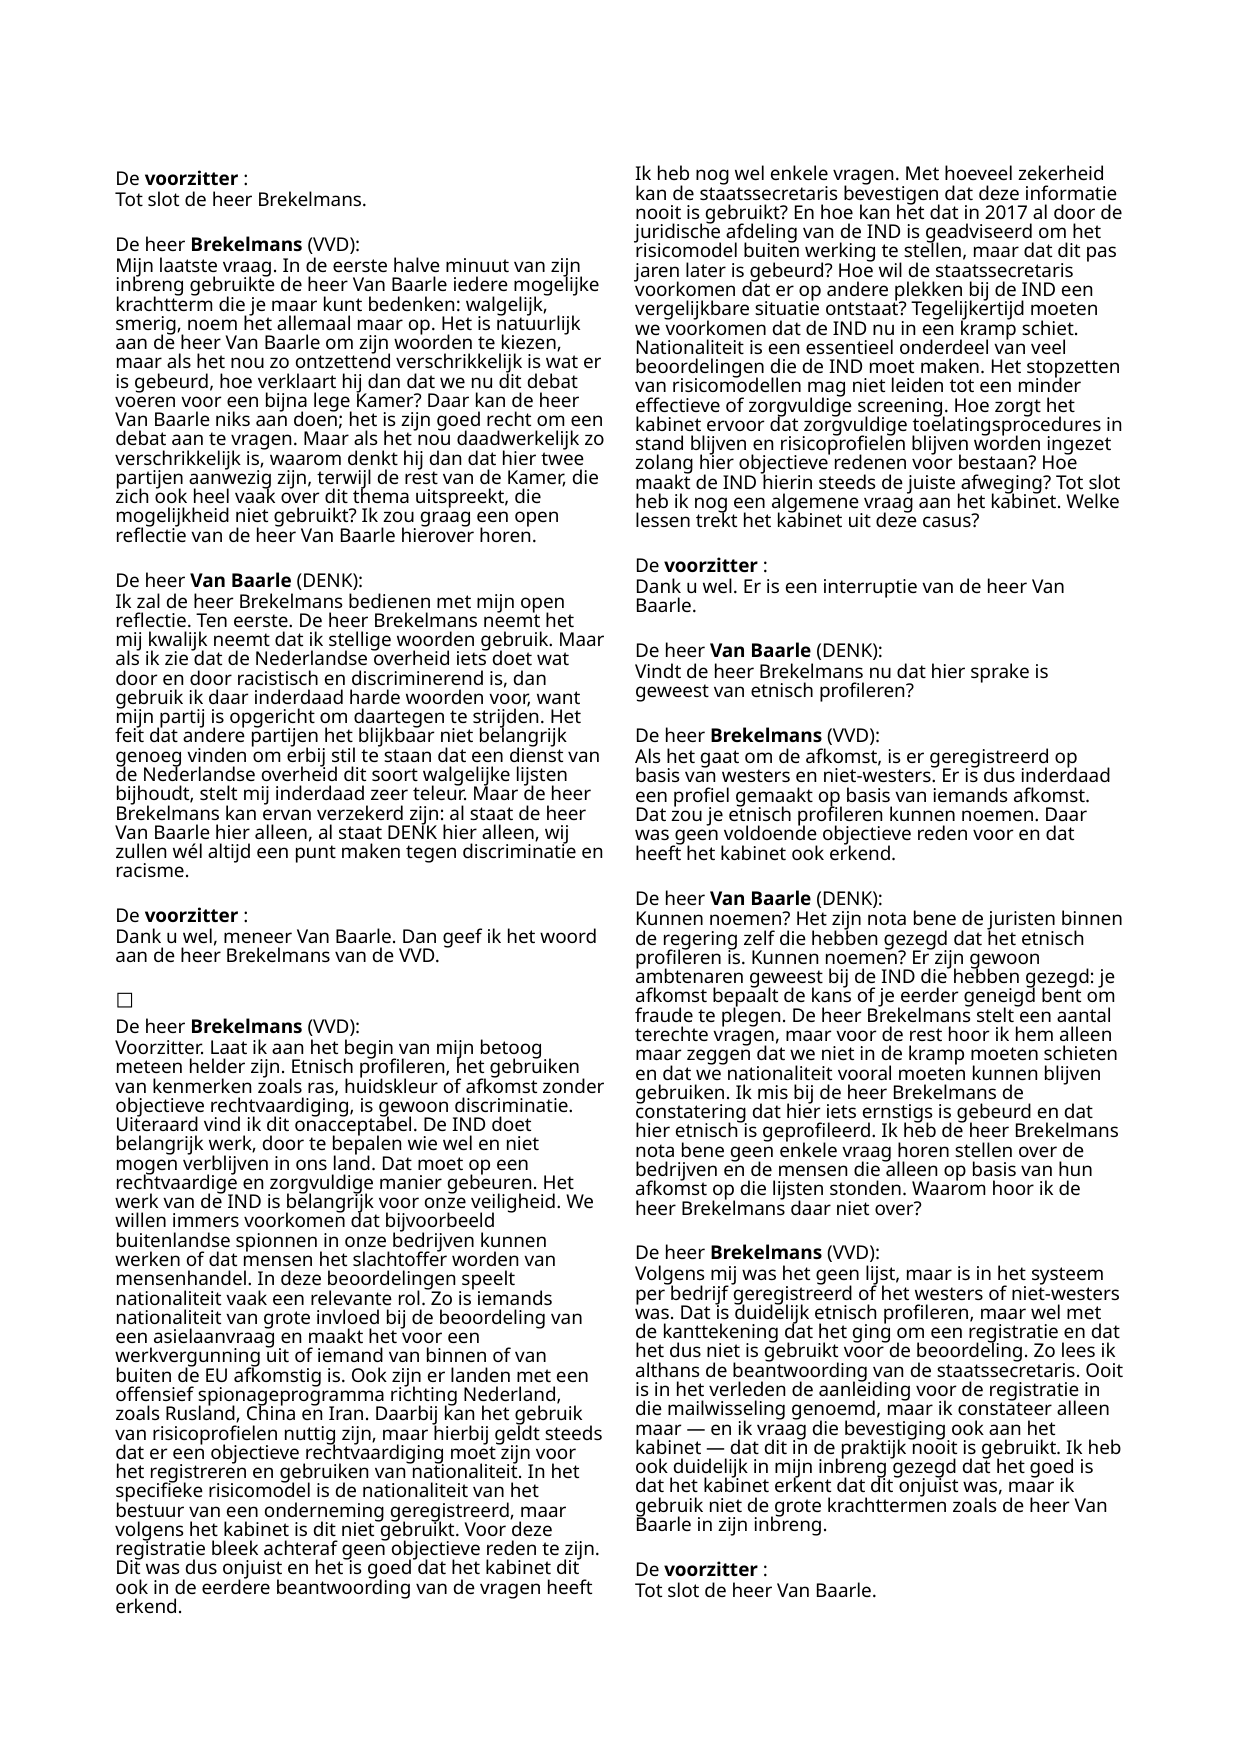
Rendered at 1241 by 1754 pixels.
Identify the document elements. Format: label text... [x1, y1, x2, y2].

text De voorzitter : [635, 552, 1125, 578]
text Ik zal de heer Brekelmans bedienen met mijn open reflectie. Ten eerste. De heer Brekelmans neemt het mij kwalijk neemt dat ik stellige woorden gebruik. Maar als ik zie dat de Nederlandse overheid iets doet wat door en door racistisch en discriminerend is, dan gebruik ik daar inderdaad harde woorden voor, want mijn partij is opgericht om daartegen te strijden. Het feit dat andere partijen het blijkbaar niet belangrijk genoeg vinden om erbij stil te staan dat een dienst van de Nederlandse overheid dit soort walgelijke lijsten bijhoudt, stelt mij inderdaad zeer teleur. Maar de heer Brekelmans kan ervan verzekerd zijn: al staat de heer Van Baarle hier alleen, al staat DENK hier alleen, wij zullen wél altijd een punt maken tegen discriminatie en racisme. [115, 593, 605, 882]
text De heer Van Baarle (DENK): [635, 637, 1125, 663]
text De voorzitter : [115, 902, 605, 928]
text De voorzitter : [115, 165, 605, 191]
text De heer Brekelmans (VVD): [115, 1013, 605, 1039]
text De heer Brekelmans (VVD): [115, 231, 605, 257]
text De heer Brekelmans (VVD): [635, 1239, 1125, 1265]
text Dank u wel, meneer Van Baarle. Dan geef ik het woord aan de heer Brekelmans van de VVD. [115, 928, 605, 967]
text Voorzitter. Laat ik aan het begin van mijn betoog meteen helder zijn. Etnisch profileren, het gebruiken van kenmerken zoals ras, huidskleur of afkomst zonder objectieve rechtvaardiging, is gewoon discriminatie. Uiteraard vind ik dit onacceptabel. De IND doet belangrijk werk, door te bepalen wie wel en niet mogen verblijven in ons land. Dat moet op een rechtvaardige en zorgvuldige manier gebeuren. Het werk van de IND is belangrijk voor onze veiligheid. We willen immers voorkomen dat bijvoorbeeld buitenlandse spionnen in onze bedrijven kunnen werken of dat mensen het slachtoffer worden van mensenhandel. In deze beoordelingen speelt nationaliteit vaak een relevante rol. Zo is iemands nationaliteit van grote invloed bij de beoordeling van een asielaanvraag en maakt het voor een werkvergunning uit of iemand van binnen of van buiten de EU afkomstig is. Ook zijn er landen met een offensief spionageprogramma richting Nederland, zoals Rusland, China en Iran. Daarbij kan het gebruik van risicoprofielen nuttig zijn, maar hierbij geldt steeds dat er een objectieve rechtvaardiging moet zijn voor het registreren en gebruiken van nationaliteit. In het specifieke risicomodel is de nationaliteit van het bestuur van een onderneming geregistreerd, maar volgens het kabinet is dit niet gebruikt. Voor deze registratie bleek achteraf geen objectieve reden te zijn. Dit was dus onjuist en het is goed dat het kabinet dit ook in de eerdere beantwoording van de vragen heeft erkend. [115, 1039, 605, 1617]
text Dank u wel. Er is een interruptie van de heer Van Baarle. [635, 578, 1125, 617]
text Mijn laatste vraag. In de eerste halve minuut van zijn inbreng gebruikte de heer Van Baarle iedere mogelijke krachtterm die je maar kunt bedenken: walgelijk, smerig, noem het allemaal maar op. Het is natuurlijk aan de heer Van Baarle om zijn woorden te kiezen, maar als het nou zo ontzettend verschrikkelijk is wat er is gebeurd, hoe verklaart hij dan dat we nu dit debat voeren voor een bijna lege Kamer? Daar kan de heer Van Baarle niks aan doen; het is zijn goed recht om een debat aan te vragen. Maar als het nou daadwerkelijk zo verschrikkelijk is, waarom denkt hij dan dat hier twee partijen aanwezig zijn, terwijl de rest van de Kamer, die zich ook heel vaak over dit thema uitspreekt, die mogelijkheid niet gebruikt? Ik zou graag een open reflectie van de heer Van Baarle hierover horen. [115, 257, 605, 546]
text ⬜ [115, 988, 605, 1013]
text Kunnen noemen? Het zijn nota bene de juristen binnen de regering zelf die hebben gezegd dat het etnisch profileren is. Kunnen noemen? Er zijn gewoon ambtenaren geweest bij de IND die hebben gezegd: je afkomst bepaalt de kans of je eerder geneigd bent om fraude te plegen. De heer Brekelmans stelt een aantal terechte vragen, maar voor de rest hoor ik hem alleen maar zeggen dat we niet in de kramp moeten schieten en dat we nationaliteit vooral moeten kunnen blijven gebruiken. Ik mis bij de heer Brekelmans de constatering dat hier iets ernstigs is gebeurd en dat hier etnisch is geprofileerd. Ik heb de heer Brekelmans nota bene geen enkele vraag horen stellen over de bedrijven en de mensen die alleen op basis van hun afkomst op die lijsten stonden. Waarom hoor ik de heer Brekelmans daar niet over? [635, 910, 1125, 1219]
text De heer Van Baarle (DENK): [635, 885, 1125, 910]
text Volgens mij was het geen lijst, maar is in het systeem per bedrijf geregistreerd of het westers of niet-westers was. Dat is duidelijk etnisch profileren, maar wel met de kanttekening dat het ging om een registratie en dat het dus niet is gebruikt voor de beoordeling. Zo lees ik althans de beantwoording van de staatssecretaris. Ooit is in het verleden de aanleiding voor de registratie in die mailwisseling genoemd, maar ik constateer alleen maar — en ik vraag die bevestiging ook aan het kabinet — dat dit in de praktijk nooit is gebruikt. Ik heb ook duidelijk in mijn inbreng gezegd dat het goed is dat het kabinet erkent dat dit onjuist was, maar ik gebruik niet de grote krachttermen zoals de heer Van Baarle in zijn inbreng. [635, 1265, 1125, 1535]
text Als het gaat om de afkomst, is er geregistreerd op basis van westers en niet-westers. Er is dus inderdaad een profiel gemaakt op basis van iemands afkomst. Dat zou je etnisch profileren kunnen noemen. Daar was geen voldoende objectieve reden voor en dat heeft het kabinet ook erkend. [635, 748, 1125, 864]
text Ik heb nog wel enkele vragen. Met hoeveel zekerheid kan de staatssecretaris bevestigen dat deze informatie nooit is gebruikt? En hoe kan het dat in 2017 al door de juridische afdeling van de IND is geadviseerd om het risicomodel buiten werking te stellen, maar dat dit pas jaren later is gebeurd? Hoe wil de staatssecretaris voorkomen dat er op andere plekken bij de IND een vergelijkbare situatie ontstaat? Tegelijkertijd moeten we voorkomen dat de IND nu in een kramp schiet. Nationaliteit is een essentieel onderdeel van veel beoordelingen die de IND moet maken. Het stopzetten van risicomodellen mag niet leiden tot een minder effectieve of zorgvuldige screening. Hoe zorgt het kabinet ervoor dat zorgvuldige toelatingsprocedures in stand blijven en risicoprofielen blijven worden ingezet zolang hier objectieve redenen voor bestaan? Hoe maakt de IND hierin steeds de juiste afweging? Tot slot heb ik nog een algemene vraag aan het kabinet. Welke lessen trekt het kabinet uit deze casus? [635, 165, 1125, 531]
text Tot slot de heer Brekelmans. [115, 191, 605, 210]
text Vindt de heer Brekelmans nu dat hier sprake is geweest van etnisch profileren? [635, 663, 1125, 702]
text Tot slot de heer Van Baarle. [635, 1582, 1125, 1601]
text De voorzitter : [635, 1556, 1125, 1582]
text De heer Van Baarle (DENK): [115, 567, 605, 593]
text De heer Brekelmans (VVD): [635, 722, 1125, 748]
